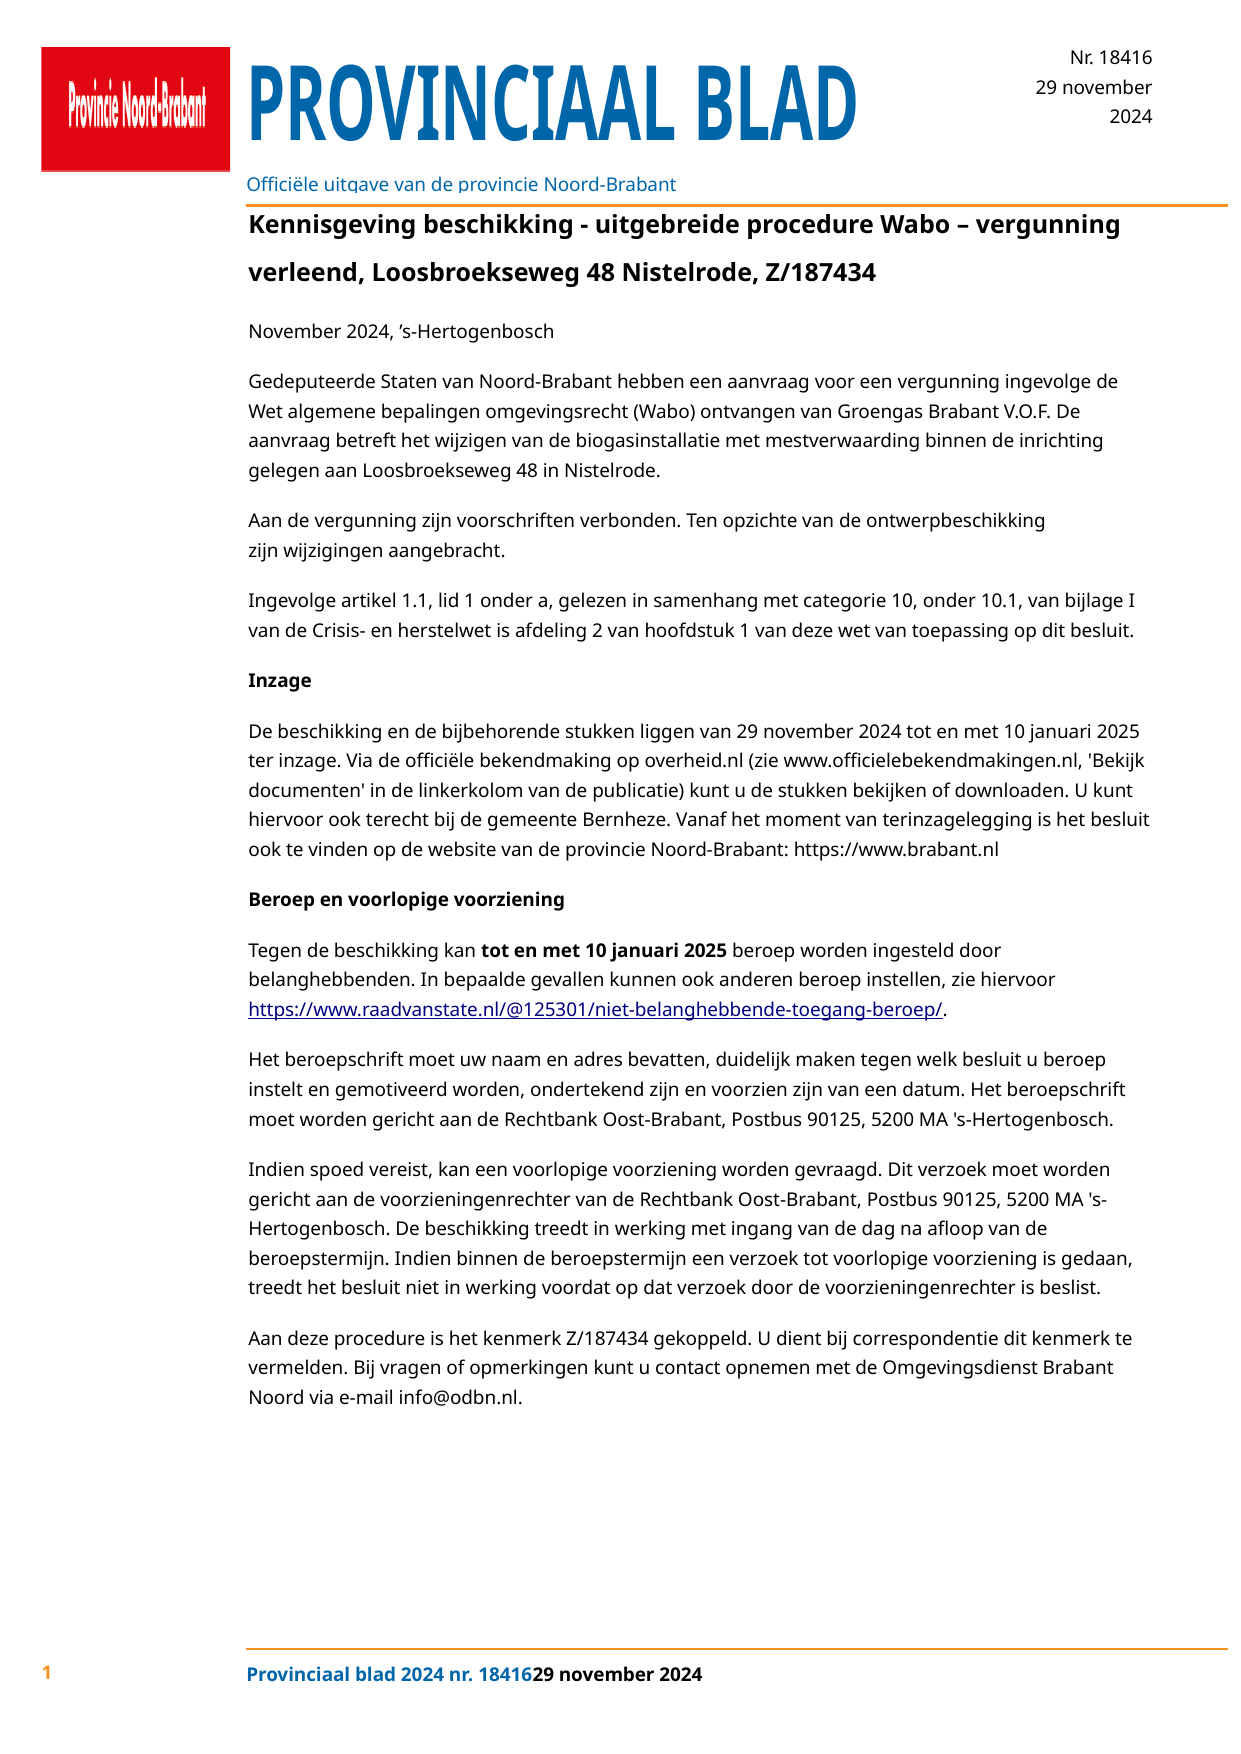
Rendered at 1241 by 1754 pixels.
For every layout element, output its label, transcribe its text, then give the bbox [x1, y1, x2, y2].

text Gedeputeerde Staten van Noord-Brabant hebben een aanvraag voor een vergunning ingevolge de Wet algemene bepalingen omgevingsrecht (Wabo) ontvangen van Groengas Brabant V.O.F. De aanvraag betreft het wijzigen van de biogasinstallatie met mestverwaarding binnen de inrichting gelegen aan Loosbroekseweg 48 in Nistelrode. [248, 368, 1152, 483]
text Beroep en voorlopige voorziening [248, 887, 1152, 912]
text Inzage [248, 667, 1152, 693]
text November 2024, ’s-Hertogenbosch [248, 318, 1152, 344]
text Ingevolge artikel 1.1, lid 1 onder a, gelezen in samenhang met categorie 10, onder 10.1, van bijlage I van de Crisis- en herstelwet is afdeling 2 van hoofdstuk 1 van deze wet van toepassing op dit besluit. [248, 587, 1152, 643]
text Indien spoed vereist, kan een voorlopige voorziening worden gevraagd. Dit verzoek moet worden gericht aan de voorzieningenrechter van de Rechtbank Oost-Brabant, Postbus 90125, 5200 MA 's-Hertogenbosch. De beschikking treedt in werking met ingang van de dag na afloop van de beroepstermijn. Indien binnen de beroepstermijn een verzoek tot voorlopige voorziening is gedaan, treedt het besluit niet in werking voordat op dat verzoek door de voorzieningenrechter is beslist. [248, 1156, 1152, 1300]
text Kennisgeving beschikking - uitgebreide procedure Wabo – vergunning verleend, Loosbroekseweg 48 Nistelrode, Z/187434 [248, 207, 1152, 288]
text Tegen de beschikking kan tot en met 10 januari 2025 beroep worden ingesteld door belanghebbenden. In bepaalde gevallen kunnen ook anderen beroep instellen, zie hiervoor https://www.raadvanstate.nl/@125301/niet-belanghebbende-toegang-beroep/. [248, 937, 1152, 1022]
picture [41, 47, 231, 172]
text De beschikking en de bijbehorende stukken liggen van 29 november 2024 tot en met 10 januari 2025 ter inzage. Via de officiële bekendmaking op overheid.nl (zie www.officielebekendmakingen.nl, 'Bekijk documenten' in de linkerkolom van de publicatie) kunt u de stukken bekijken of downloaden. U kunt hiervoor ook terecht bij de gemeente Bernheze. Vanaf het moment van terinzagelegging is het besluit ook te vinden op de website van de provincie Noord-Brabant: https://www.brabant.nl [248, 718, 1152, 862]
text Het beroepschrift moet uw naam en adres bevatten, duidelijk maken tegen welk besluit u beroep instelt en gemotiveerd worden, ondertekend zijn en voorzien zijn van een datum. Het beroepschrift moet worden gericht aan de Rechtbank Oost-Brabant, Postbus 90125, 5200 MA 's-Hertogenbosch. [248, 1047, 1152, 1132]
text Aan deze procedure is het kenmerk Z/187434 gekoppeld. U dient bij correspondentie dit kenmerk te vermelden. Bij vragen of opmerkingen kunt u contact opnemen met de Omgevingsdienst Brabant Noord via e-mail info@odbn.nl. [248, 1325, 1152, 1410]
text Aan de vergunning zijn voorschriften verbonden. Ten opzichte van de ontwerpbeschikking zijn wijzigingen aangebracht. [248, 507, 1152, 563]
